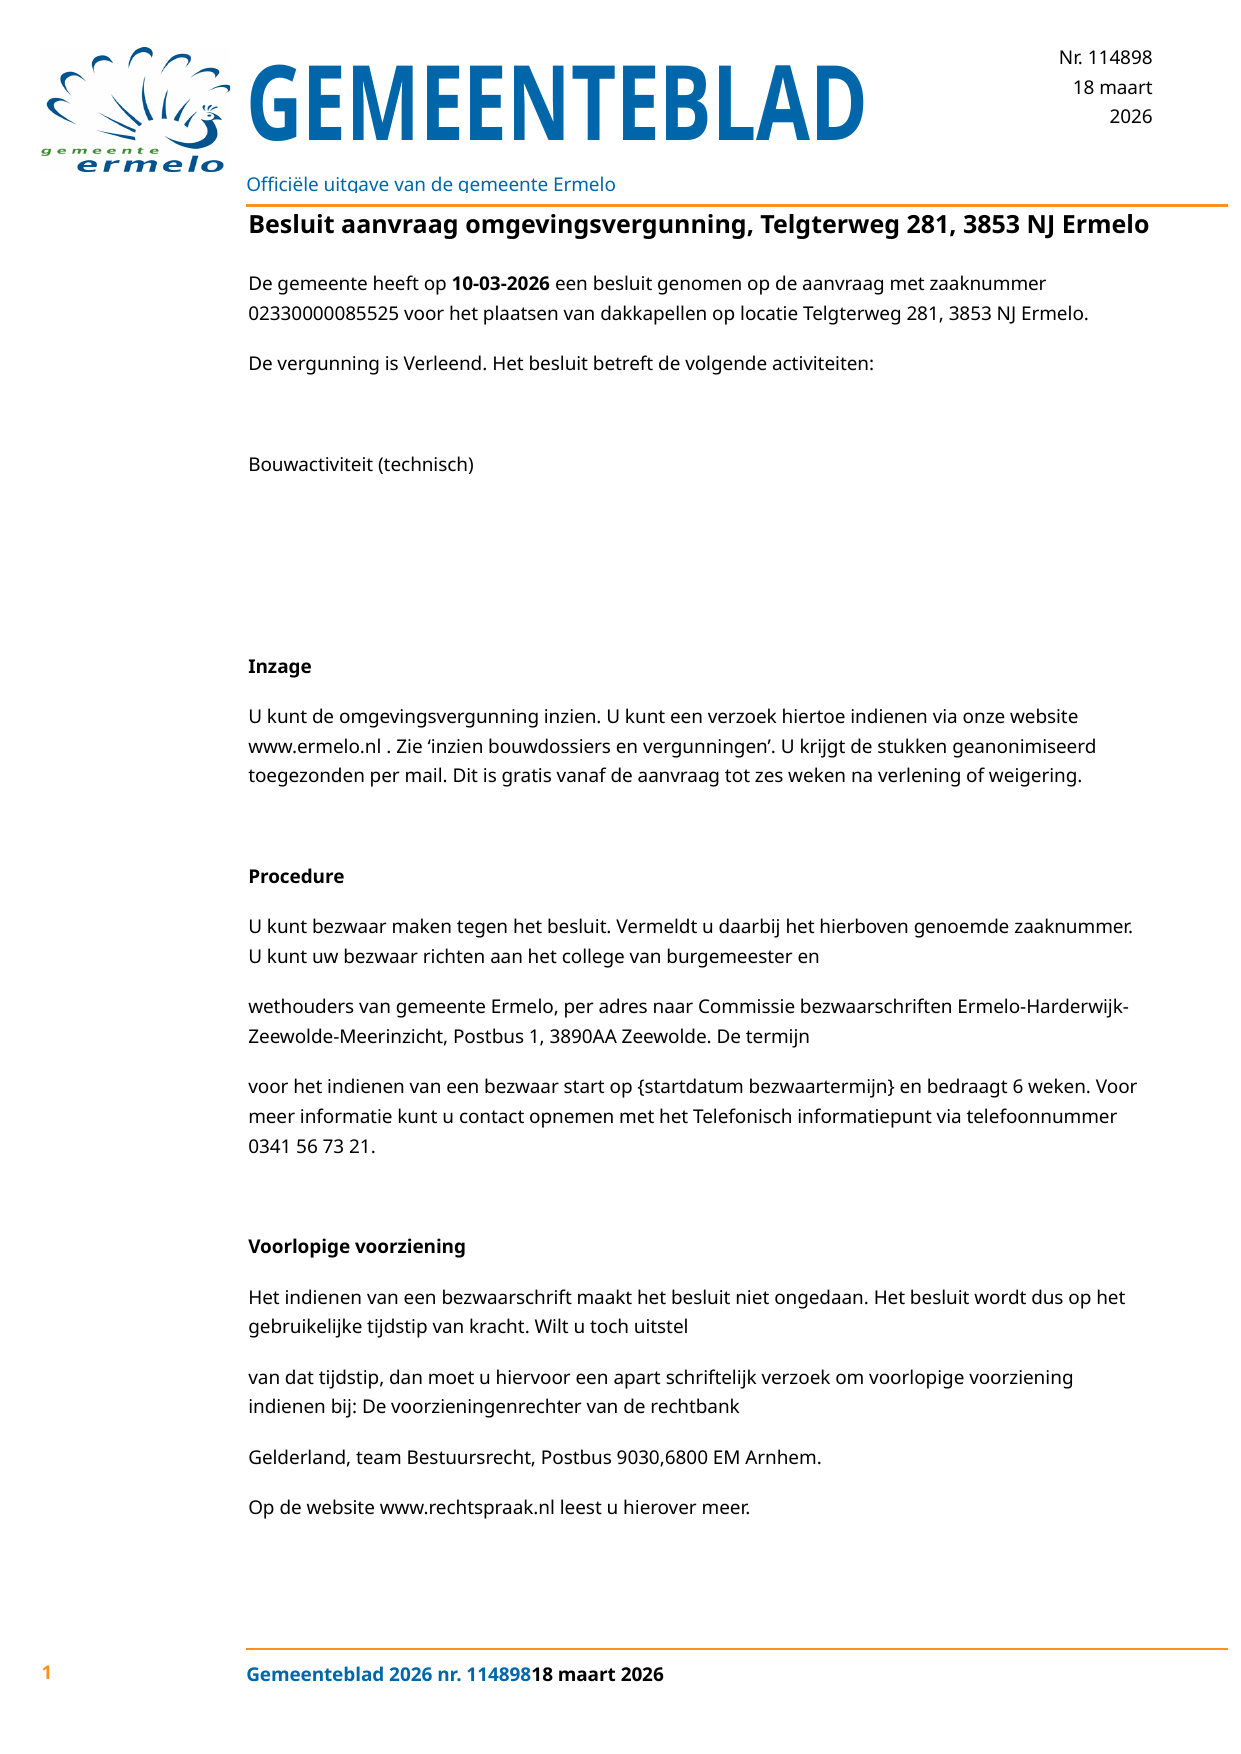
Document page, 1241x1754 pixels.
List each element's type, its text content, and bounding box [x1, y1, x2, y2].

text Gelderland, team Bestuursrecht, Postbus 9030,6800 EM Arnhem. [248, 1444, 1152, 1470]
text Het indienen van een bezwaarschrift maakt het besluit niet ongedaan. Het besluit wordt dus op het gebruikelijke tijdstip van kracht. Wilt u toch uitstel [248, 1284, 1152, 1339]
text wethouders van gemeente Ermelo, per adres naar Commissie bezwaarschriften Ermelo-Harderwijk-Zeewolde-Meerinzicht, Postbus 1, 3890AA Zeewolde. De termijn [248, 994, 1152, 1049]
text U kunt de omgevingsvergunning inzien. U kunt een verzoek hiertoe indienen via onze website www.ermelo.nl . Zie ‘inzien bouwdossiers en vergunningen’. U krijgt de stukken geanonimiseerd toegezonden per mail. Dit is gratis vanaf de aanvraag tot zes weken na verlening of weigering. [248, 703, 1152, 788]
text voor het indienen van een bezwaar start op {startdatum bezwaartermijn} en bedraagt 6 weken. Voor meer informatie kunt u contact opnemen met het Telefonisch informatiepunt via telefoonnummer 0341 56 73 21. [248, 1074, 1152, 1158]
picture [41, 47, 231, 172]
text Inzage [248, 653, 1152, 678]
text De vergunning is Verleend. Het besluit betreft de volgende activiteiten: [248, 350, 1152, 376]
text Bouwactiviteit (technisch) [248, 451, 1152, 477]
text De gemeente heeft op 10-03-2026 een besluit genomen op de aanvraag met zaaknummer 02330000085525 voor het plaatsen van dakkapellen op locatie Telgterweg 281, 3853 NJ Ermelo. [248, 270, 1152, 326]
text Procedure [248, 863, 1152, 889]
text van dat tijdstip, dan moet u hiervoor een apart schriftelijk verzoek om voorlopige voorziening indienen bij: De voorzieningenrechter van de rechtbank [248, 1364, 1152, 1419]
text Besluit aanvraag omgevingsvergunning, Telgterweg 281, 3853 NJ Ermelo [248, 207, 1152, 241]
text Op de website www.rechtspraak.nl leest u hierover meer. [248, 1494, 1152, 1520]
text U kunt bezwaar maken tegen het besluit. Vermeldt u daarbij het hierboven genoemde zaaknummer. U kunt uw bezwaar richten aan het college van burgemeester en [248, 914, 1152, 969]
text Voorlopige voorziening [248, 1234, 1152, 1259]
